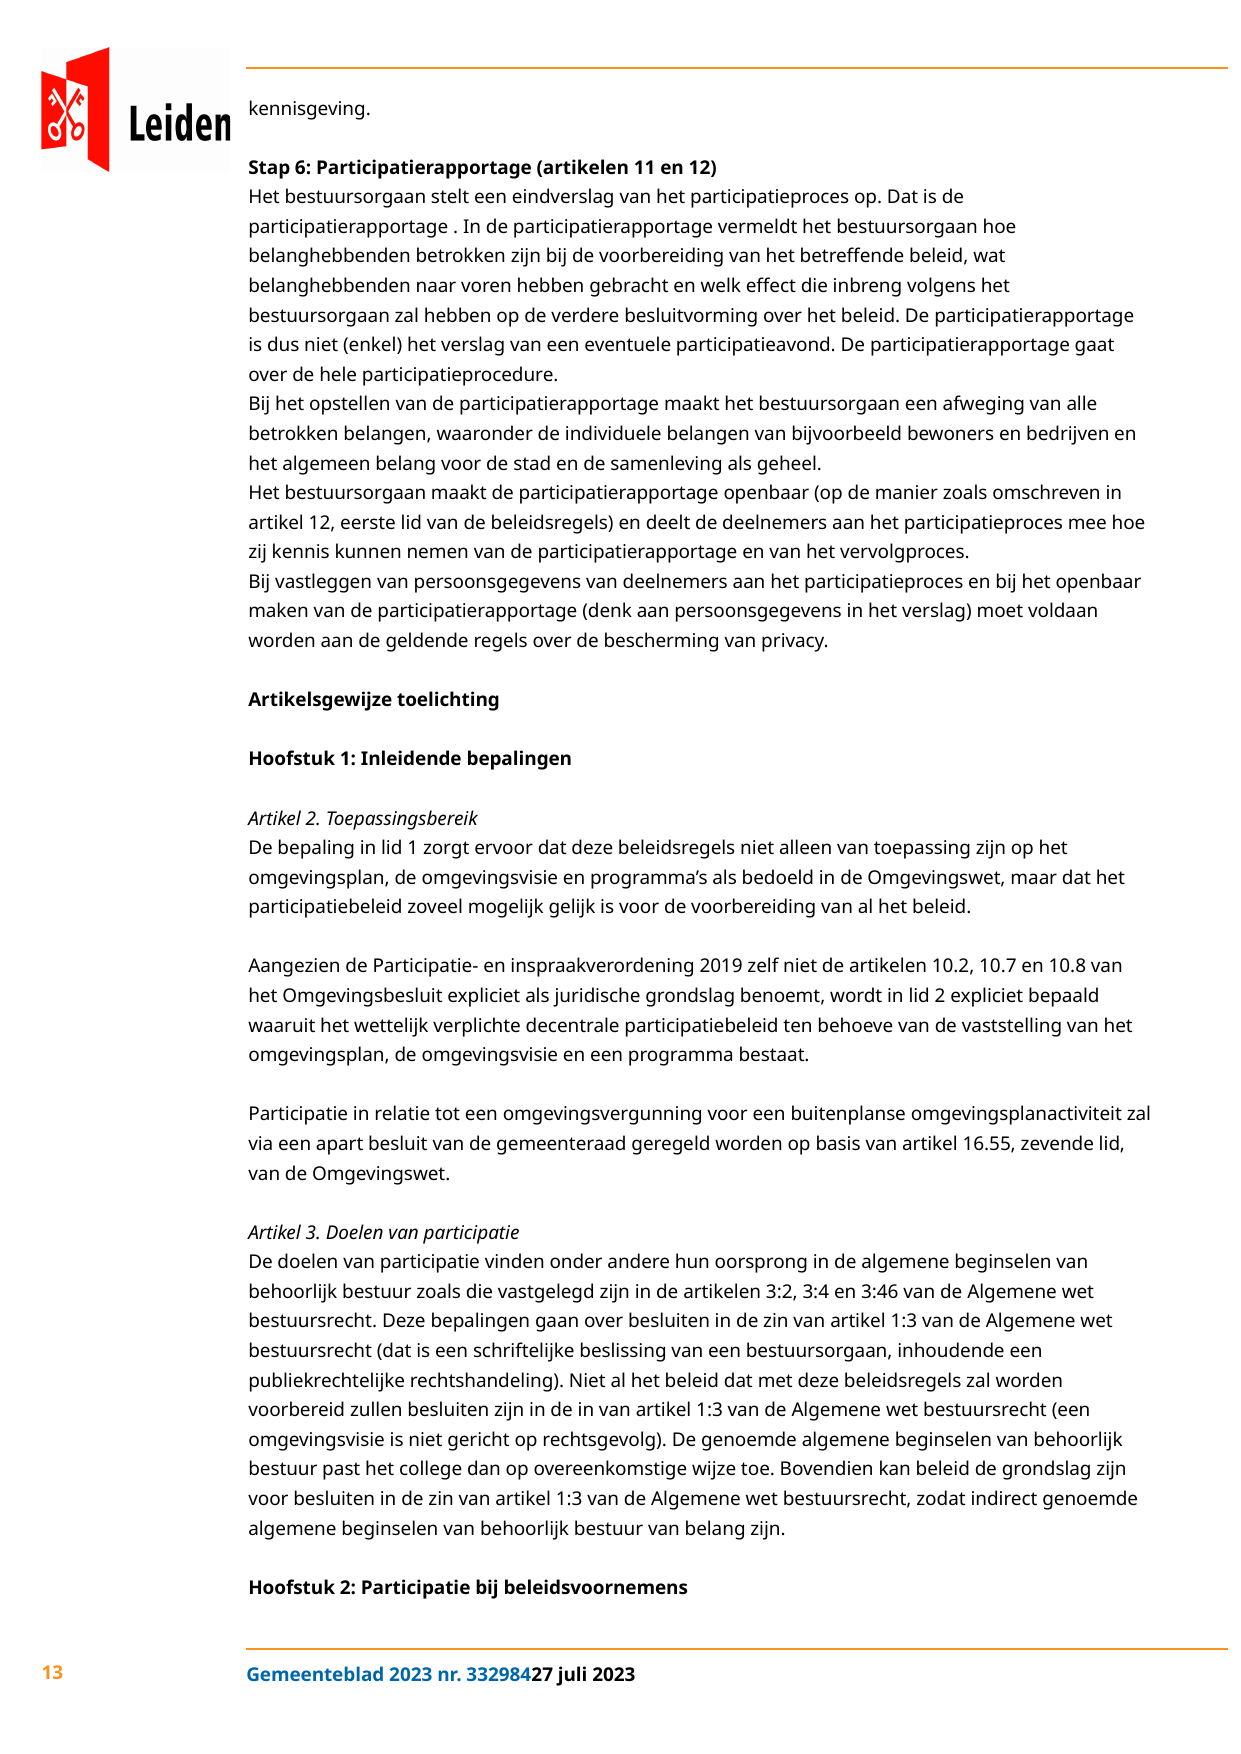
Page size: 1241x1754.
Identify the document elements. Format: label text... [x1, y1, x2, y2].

picture [41, 47, 231, 172]
text Artikel 2. Toepassingsbereik [248, 805, 1152, 831]
text Bij het opstellen van de participatierapportage maakt het bestuursorgaan een afweging van alle betrokken belangen, waaronder de individuele belangen van bijvoorbeeld bewoners en bedrijven en het algemeen belang voor de stad en de samenleving als geheel. [248, 391, 1152, 476]
text Hoofstuk 2: Participatie bij beleidsvoornemens [248, 1574, 1152, 1600]
text Hoofstuk 1: Inleidende bepalingen [248, 746, 1152, 771]
text Stap 6: Participatierapportage (artikelen 11 en 12) [248, 154, 1152, 180]
text Artikelsgewijze toelichting [248, 686, 1152, 712]
text Participatie in relatie tot een omgevingsvergunning voor een buitenplanse omgevingsplanactiviteit zal via een apart besluit van de gemeenteraad geregeld worden op basis van artikel 16.55, zevende lid, van de Omgevingswet. [248, 1101, 1152, 1186]
text Artikel 3. Doelen van participatie [248, 1219, 1152, 1245]
text Het bestuursorgaan maakt de participatierapportage openbaar (op de manier zoals omschreven in artikel 12, eerste lid van de beleidsregels) en deelt de deelnemers aan het participatieproces mee hoe zij kennis kunnen nemen van de participatierapportage en van het vervolgproces. [248, 479, 1152, 564]
text Bij vastleggen van persoonsgegevens van deelnemers aan het participatieproces en bij het openbaar maken van de participatierapportage (denk aan persoonsgegevens in het verslag) moet voldaan worden aan de geldende regels over de bescherming van privacy. [248, 568, 1152, 653]
text kennisgeving. [248, 95, 1152, 121]
text De doelen van participatie vinden onder andere hun oorsprong in de algemene beginselen van behoorlijk bestuur zoals die vastgelegd zijn in de artikelen 3:2, 3:4 en 3:46 van de Algemene wet bestuursrecht. Deze bepalingen gaan over besluiten in de zin van artikel 1:3 van de Algemene wet bestuursrecht (dat is een schriftelijke beslissing van een bestuursorgaan, inhoudende een publiekrechtelijke rechtshandeling). Niet al het beleid dat met deze beleidsregels zal worden voorbereid zullen besluiten zijn in de in van artikel 1:3 van de Algemene wet bestuursrecht (een omgevingsvisie is niet gericht op rechtsgevolg). De genoemde algemene beginselen van behoorlijk bestuur past het college dan op overeenkomstige wijze toe. Bovendien kan beleid de grondslag zijn voor besluiten in de zin van artikel 1:3 van de Algemene wet bestuursrecht, zodat indirect genoemde algemene beginselen van behoorlijk bestuur van belang zijn. [248, 1248, 1152, 1541]
text De bepaling in lid 1 zorgt ervoor dat deze beleidsregels niet alleen van toepassing zijn op het omgevingsplan, de omgevingsvisie en programma’s als bedoeld in de Omgevingswet, maar dat het participatiebeleid zoveel mogelijk gelijk is voor de voorbereiding van al het beleid. [248, 834, 1152, 919]
text Aangezien de Participatie- en inspraakverordening 2019 zelf niet de artikelen 10.2, 10.7 en 10.8 van het Omgevingsbesluit expliciet als juridische grondslag benoemt, wordt in lid 2 expliciet bepaald waaruit het wettelijk verplichte decentrale participatiebeleid ten behoeve van de vaststelling van het omgevingsplan, de omgevingsvisie en een programma bestaat. [248, 953, 1152, 1067]
text Het bestuursorgaan stelt een eindverslag van het participatieproces op. Dat is de participatierapportage . In de participatierapportage vermeldt het bestuursorgaan hoe belanghebbenden betrokken zijn bij de voorbereiding van het betreffende beleid, wat belanghebbenden naar voren hebben gebracht en welk effect die inbreng volgens het bestuursorgaan zal hebben op de verdere besluitvorming over het beleid. De participatierapportage is dus niet (enkel) het verslag van een eventuele participatieavond. De participatierapportage gaat over de hele participatieprocedure. [248, 183, 1152, 387]
